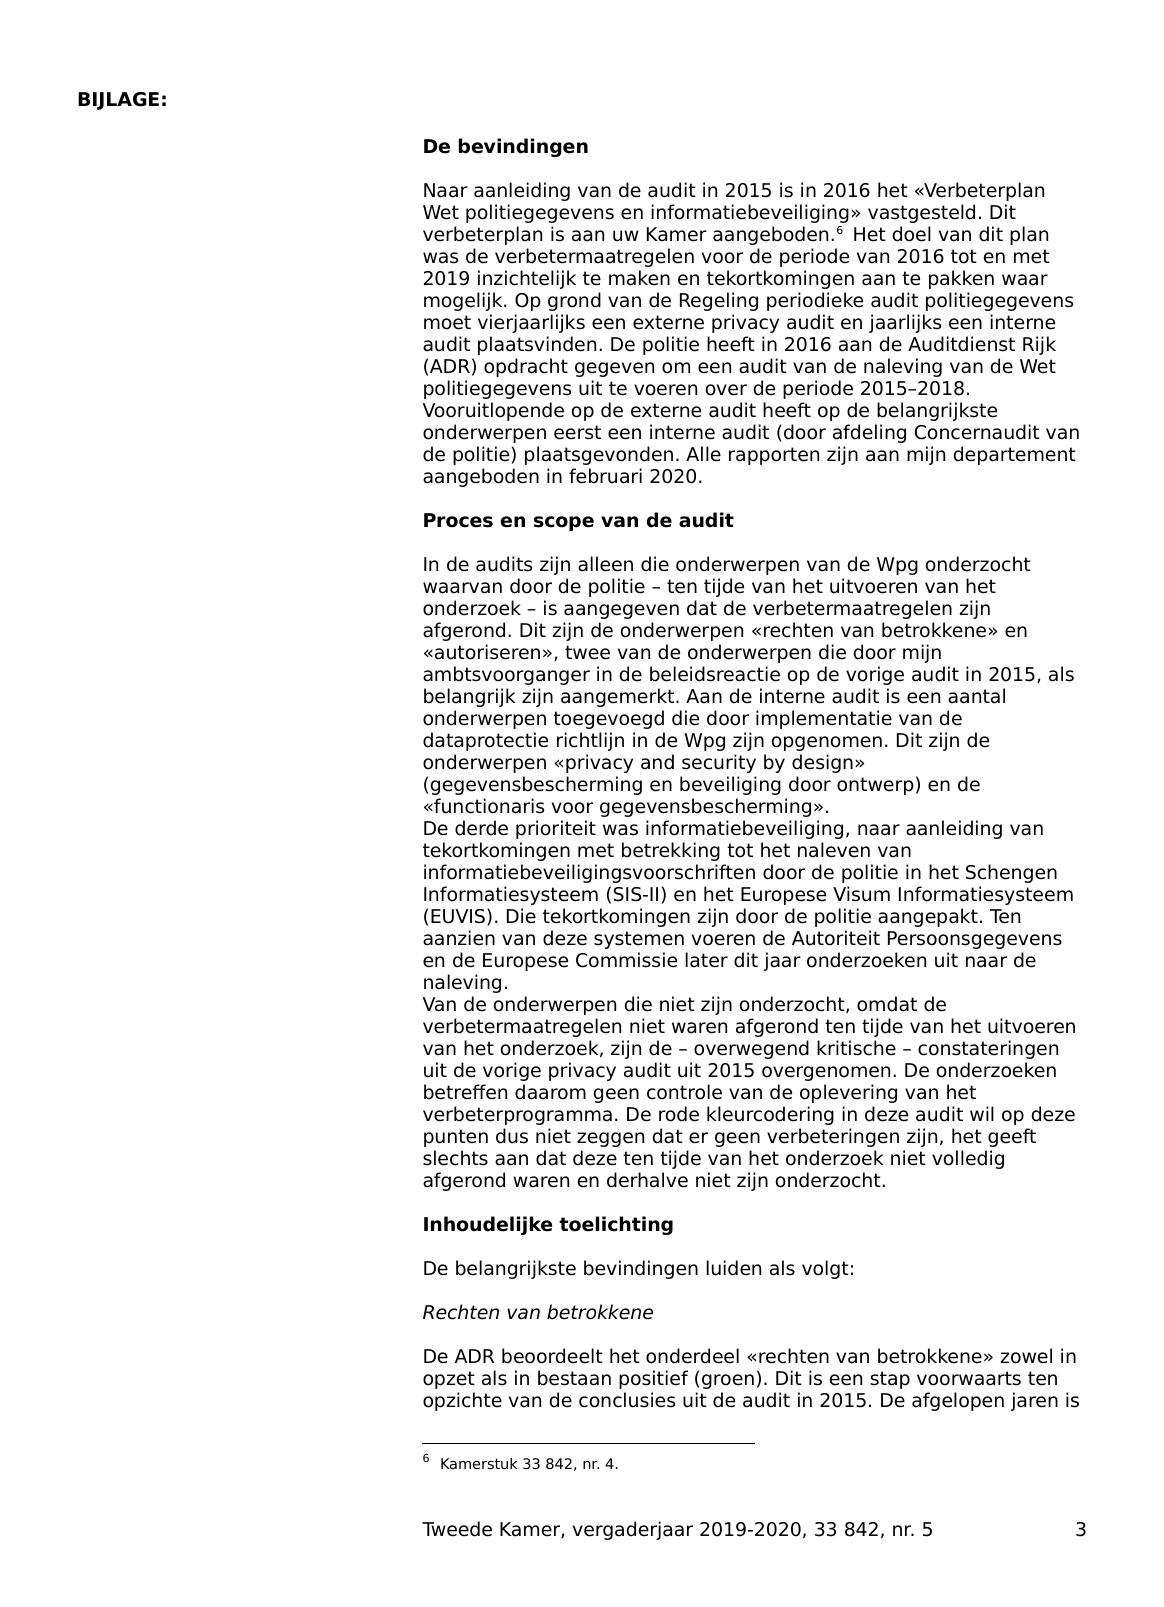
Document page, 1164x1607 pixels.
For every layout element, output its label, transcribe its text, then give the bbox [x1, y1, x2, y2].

text Kamerstuk 33 842, nr. 4. [422, 1452, 1087, 1474]
subtitle Proces en scope van de audit [422, 510, 1087, 532]
text De belangrijkste bevindingen luiden als volgt: [422, 1258, 1087, 1280]
subtitle BIJLAGE: [77, 89, 1087, 111]
text Van de onderwerpen die niet zijn onderzocht, omdat de verbetermaatregelen niet waren afgerond ten tijde van het uitvoeren van het onderzoek, zijn de – overwegend kritische – constateringen uit de vorige privacy audit uit 2015 overgenomen. De onderzoeken betreffen daarom geen controle van de oplevering van het verbeterprogramma. De rode kleurcodering in deze audit wil op deze punten dus niet zeggen dat er geen verbeteringen zijn, het geeft slechts aan dat deze ten tijde van het onderzoek niet volledig afgerond waren en derhalve niet zijn onderzocht. [422, 994, 1087, 1192]
text In de audits zijn alleen die onderwerpen van de Wpg onderzocht waarvan door de politie – ten tijde van het uitvoeren van het onderzoek – is aangegeven dat de verbetermaatregelen zijn afgerond. Dit zijn de onderwerpen «rechten van betrokkene» en «autoriseren», twee van de onderwerpen die door mijn ambtsvoorganger in de beleidsreactie op de vorige audit in 2015, als belangrijk zijn aangemerkt. Aan de interne audit is een aantal onderwerpen toegevoegd die door implementatie van de dataprotectie richtlijn in de Wpg zijn opgenomen. Dit zijn de onderwerpen «privacy and security by design» (gegevensbescherming en beveiliging door ontwerp) en de «functionaris voor gegevensbescherming». [422, 554, 1087, 818]
text De ADR beoordeelt het onderdeel «rechten van betrokkene» zowel in opzet als in bestaan positief (groen). Dit is een stap voorwaarts ten opzichte van de conclusies uit de audit in 2015. De afgelopen jaren is [422, 1346, 1087, 1412]
text Naar aanleiding van de audit in 2015 is in 2016 het «Verbeterplan Wet politiegegevens en informatiebeveiliging» vastgesteld. Dit verbeterplan is aan uw Kamer aangeboden. Het doel van dit plan was de verbetermaatregelen voor de periode van 2016 tot en met 2019 inzichtelijk te maken en tekortkomingen aan te pakken waar mogelijk. Op grond van de Regeling periodieke audit politiegegevens moet vierjaarlijks een externe privacy audit en jaarlijks een interne audit plaatsvinden. De politie heeft in 2016 aan de Auditdienst Rijk (ADR) opdracht gegeven om een audit van de naleving van de Wet politiegegevens uit te voeren over de periode 2015–2018. Vooruitlopende op de externe audit heeft op de belangrijkste onderwerpen eerst een interne audit (door afdeling Concernaudit van de politie) plaatsgevonden. Alle rapporten zijn aan mijn departement aangeboden in februari 2020. [422, 180, 1087, 488]
subtitle Inhoudelijke toelichting [422, 1214, 1087, 1236]
subtitle De bevindingen [422, 136, 1087, 158]
subtitle Rechten van betrokkene [422, 1302, 1087, 1324]
text De derde prioriteit was informatiebeveiliging, naar aanleiding van tekortkomingen met betrekking tot het naleven van informatiebeveiligingsvoorschriften door de politie in het Schengen Informatiesysteem (SIS-II) en het Europese Visum Informatiesysteem (EUVIS). Die tekortkomingen zijn door de politie aangepakt. Ten aanzien van deze systemen voeren de Autoriteit Persoonsgegevens en de Europese Commissie later dit jaar onderzoeken uit naar de naleving. [422, 818, 1087, 994]
